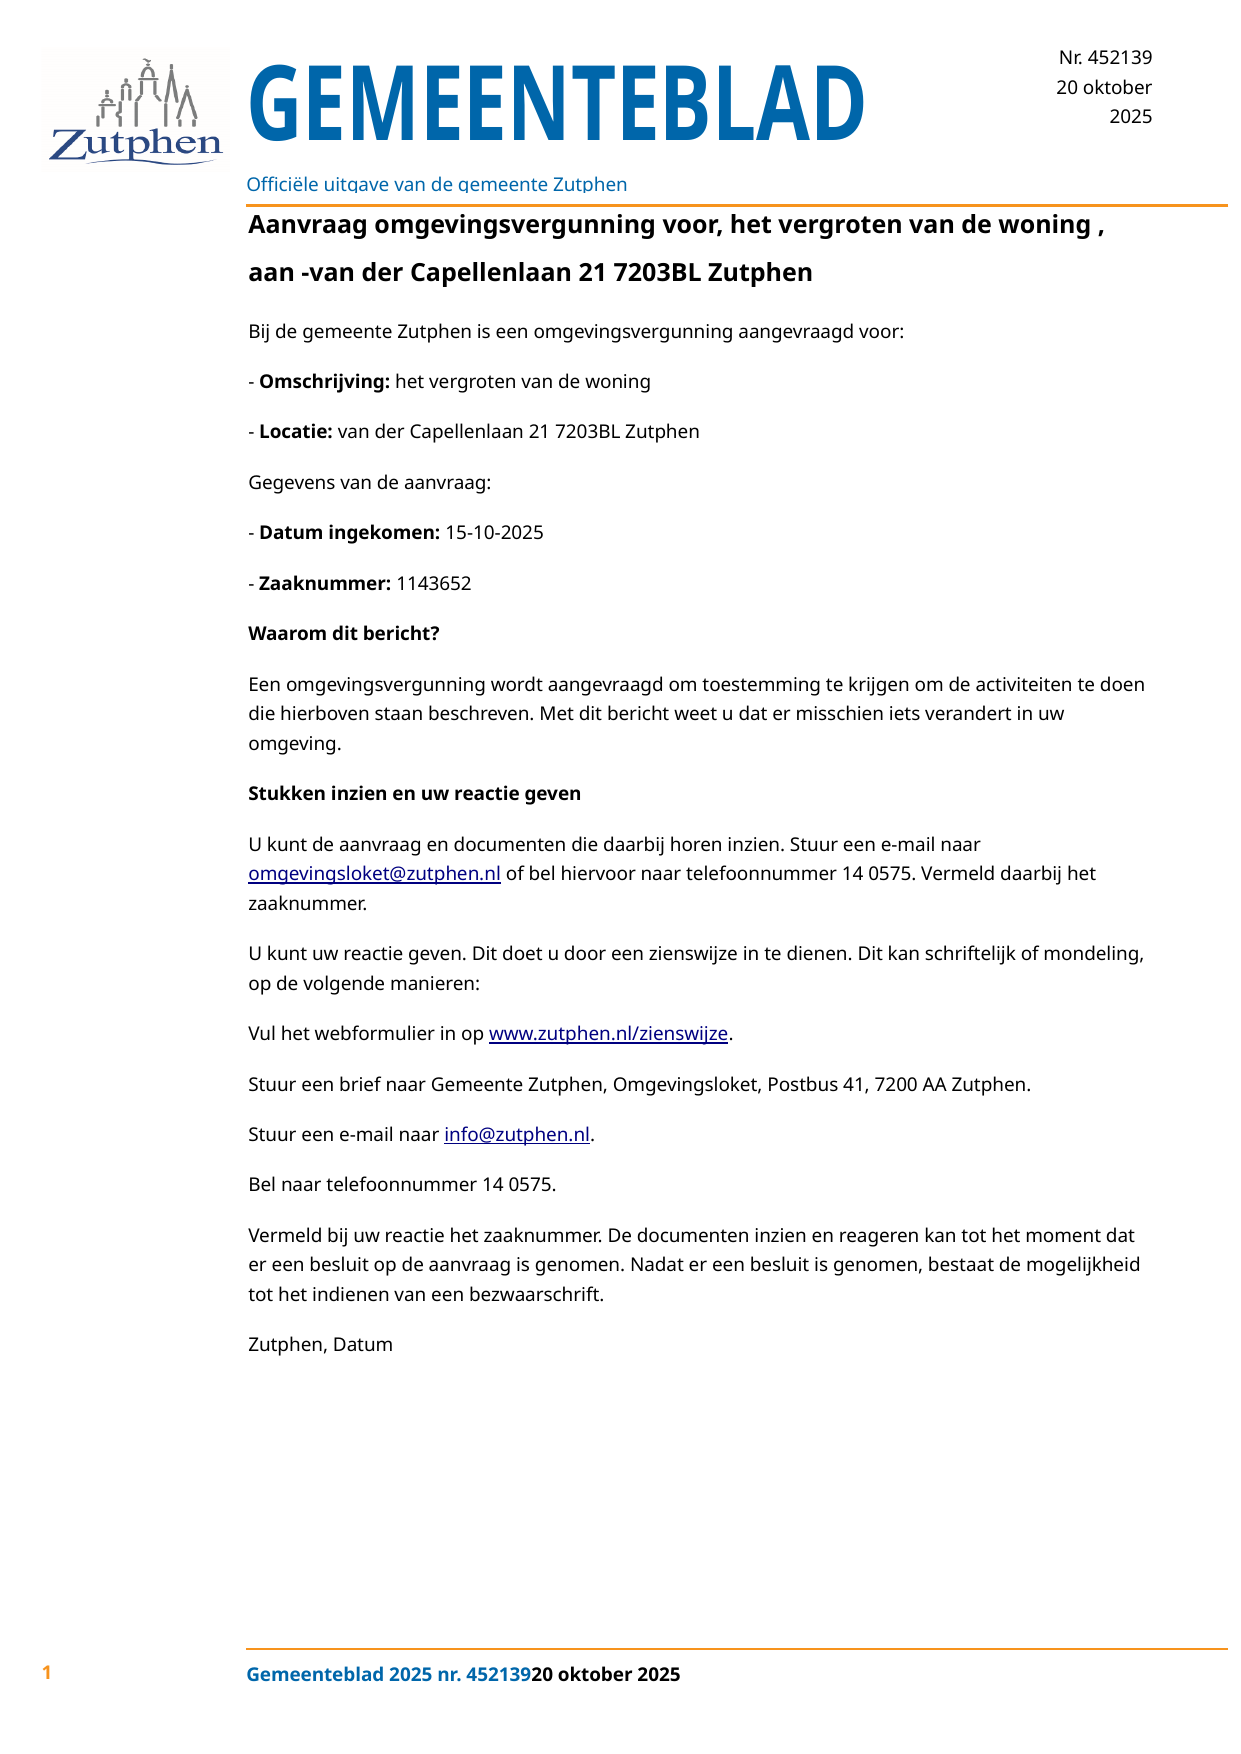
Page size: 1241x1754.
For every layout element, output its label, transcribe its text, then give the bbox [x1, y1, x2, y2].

text Vermeld bij uw reactie het zaaknummer. De documenten inzien en reageren kan tot het moment dat er een besluit op de aanvraag is genomen. Nadat er een besluit is genomen, bestaat de mogelijkheid tot het indienen van een bezwaarschrift. [248, 1222, 1152, 1307]
text Waarom dit bericht? [248, 620, 1152, 646]
text - Omschrijving: het vergroten van de woning [248, 368, 1152, 394]
text Stuur een brief naar Gemeente Zutphen, Omgevingsloket, Postbus 41, 7200 AA Zutphen. [248, 1071, 1152, 1097]
text Aanvraag omgevingsvergunning voor, het vergroten van de woning , aan -van der Capellenlaan 21 7203BL Zutphen [248, 207, 1152, 288]
text Stuur een e-mail naar info@zutphen.nl. [248, 1121, 1152, 1147]
picture [41, 47, 231, 172]
text Bel naar telefoonnummer 14 0575. [248, 1172, 1152, 1197]
text Vul het webformulier in op www.zutphen.nl/zienswijze. [248, 1020, 1152, 1046]
text - Datum ingekomen: 15-10-2025 [248, 519, 1152, 545]
text U kunt uw reactie geven. Dit doet u door een zienswijze in te dienen. Dit kan schriftelijk of mondeling, op de volgende manieren: [248, 940, 1152, 996]
text - Zaaknummer: 1143652 [248, 570, 1152, 596]
text - Locatie: van der Capellenlaan 21 7203BL Zutphen [248, 419, 1152, 444]
text Zutphen, Datum [248, 1332, 1152, 1357]
text U kunt de aanvraag en documenten die daarbij horen inzien. Stuur een e-mail naar omgevingsloket@zutphen.nl of bel hiervoor naar telefoonnummer 14 0575. Vermeld daarbij het zaaknummer. [248, 831, 1152, 916]
text Bij de gemeente Zutphen is een omgevingsvergunning aangevraagd voor: [248, 318, 1152, 344]
text Gegevens van de aanvraag: [248, 469, 1152, 495]
text Stukken inzien en uw reactie geven [248, 780, 1152, 806]
text Een omgevingsvergunning wordt aangevraagd om toestemming te krijgen om de activiteiten te doen die hierboven staan beschreven. Met dit bericht weet u dat er misschien iets verandert in uw omgeving. [248, 671, 1152, 756]
